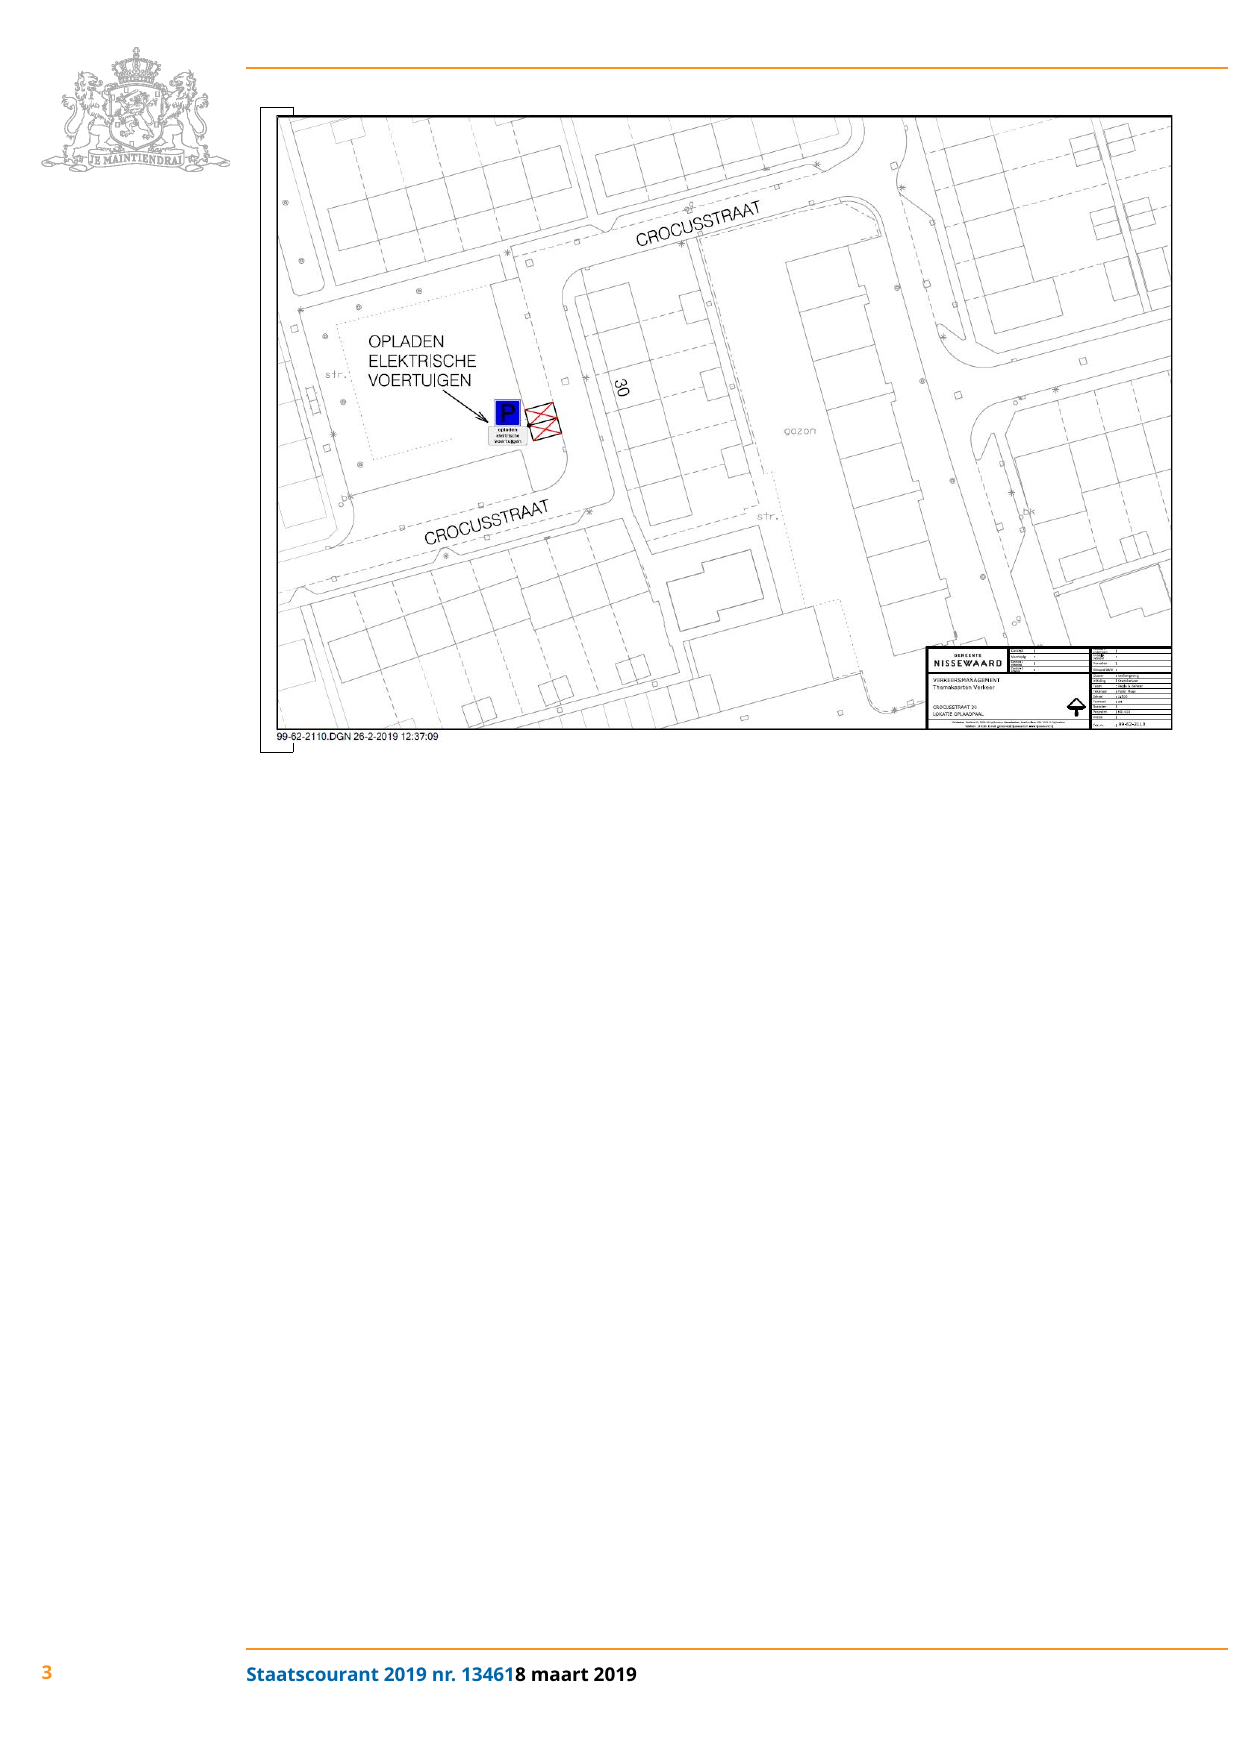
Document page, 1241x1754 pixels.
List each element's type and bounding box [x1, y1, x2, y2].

picture [41, 47, 231, 172]
picture [268, 115, 1173, 743]
